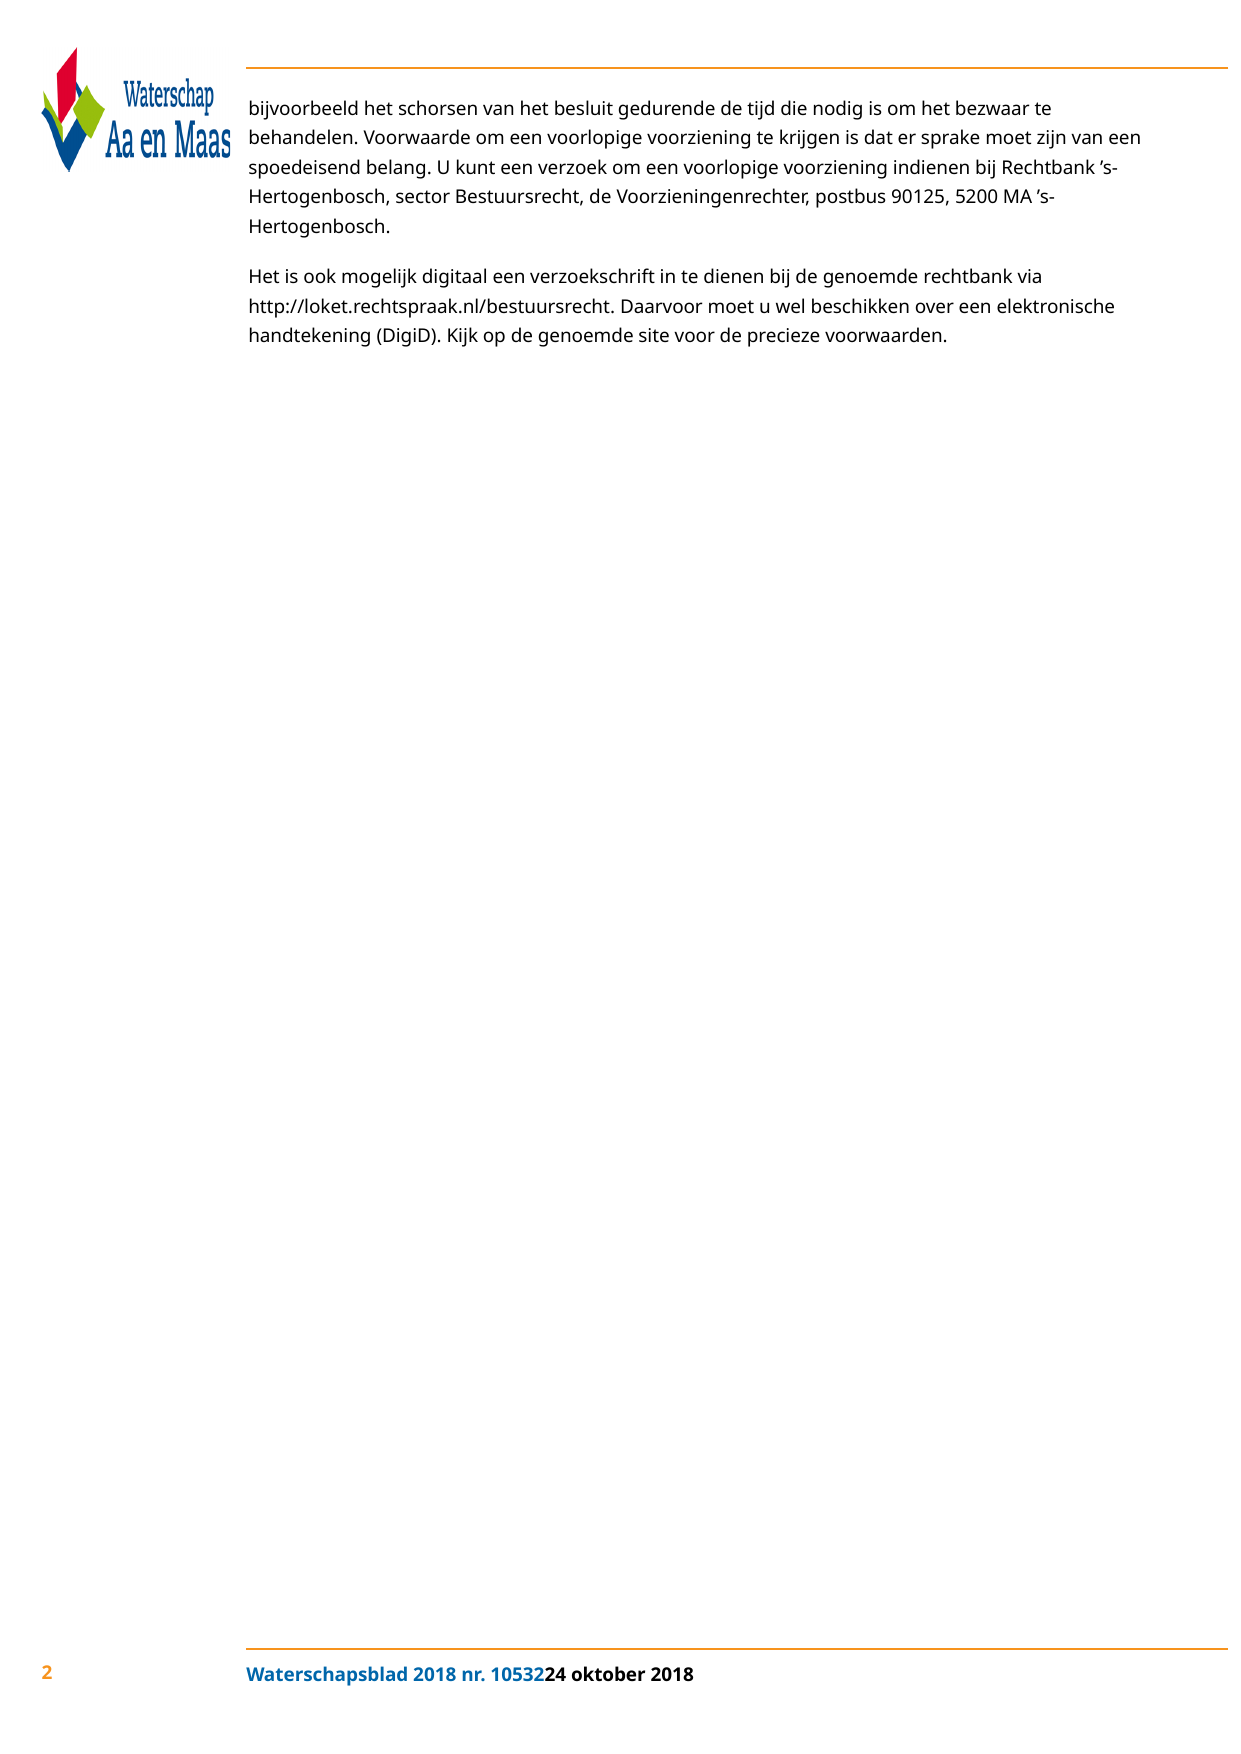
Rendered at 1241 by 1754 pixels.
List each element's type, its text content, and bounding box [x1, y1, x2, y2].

text bijvoorbeeld het schorsen van het besluit gedurende de tijd die nodig is om het bezwaar te behandelen. Voorwaarde om een voorlopige voorziening te krijgen is dat er sprake moet zijn van een spoedeisend belang. U kunt een verzoek om een voorlopige voorziening indienen bij Rechtbank ’s-Hertogenbosch, sector Bestuursrecht, de Voorzieningenrechter, postbus 90125, 5200 MA ’s-Hertogenbosch. [248, 95, 1152, 239]
picture [41, 47, 231, 172]
text Het is ook mogelijk digitaal een verzoekschrift in te dienen bij de genoemde rechtbank via http://loket.rechtspraak.nl/bestuursrecht. Daarvoor moet u wel beschikken over een elektronische handtekening (DigiD). Kijk op de genoemde site voor de precieze voorwaarden. [248, 263, 1152, 348]
